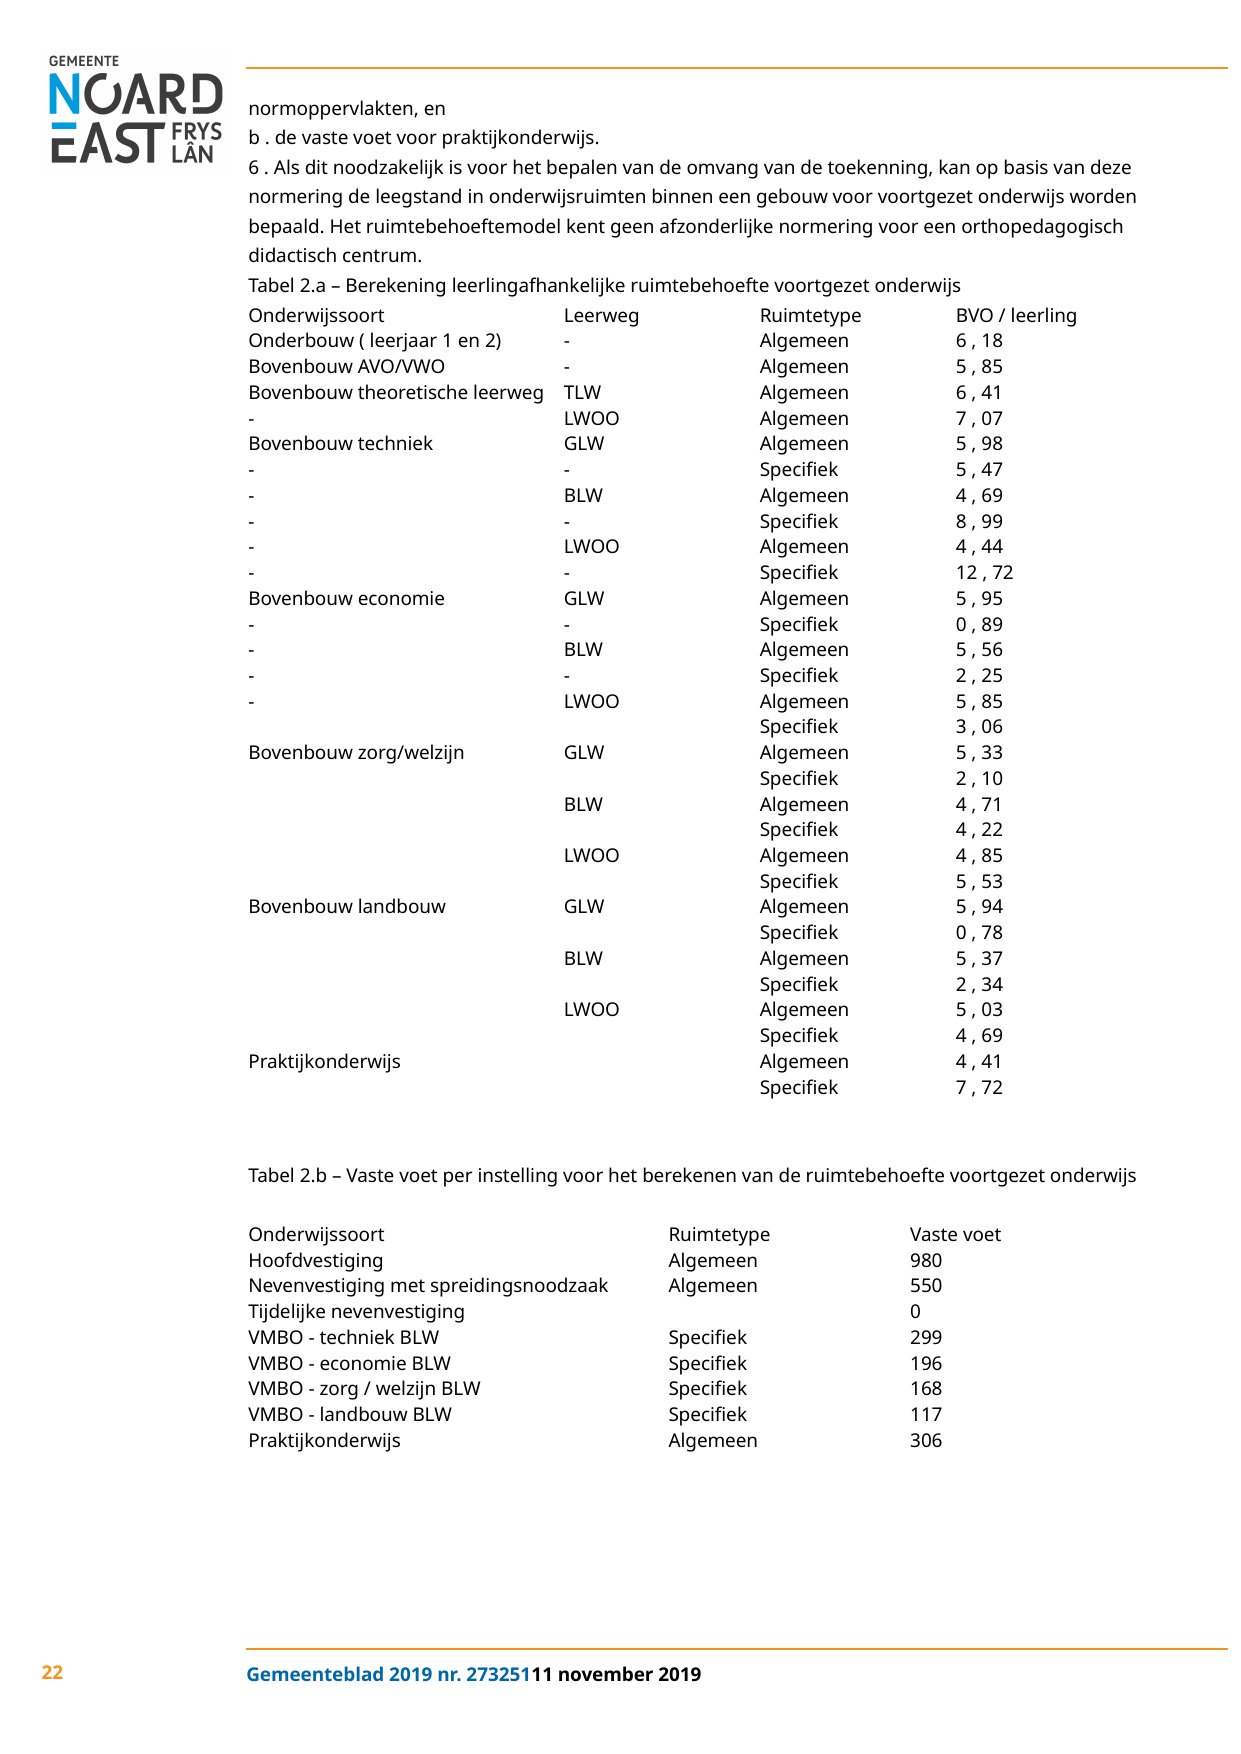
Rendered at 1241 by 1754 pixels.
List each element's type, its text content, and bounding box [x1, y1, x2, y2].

table_cell Specifiek [760, 920, 956, 945]
table_cell Algemeen [668, 1273, 910, 1298]
table_cell Algemeen [760, 431, 956, 456]
table_cell Specifiek [760, 868, 956, 894]
table_cell LWOO [564, 842, 759, 868]
table_cell BLW [564, 945, 759, 971]
text normoppervlakten, en [248, 95, 1152, 121]
table_cell 3 , 06 [956, 714, 1152, 739]
table_cell Hoofdvestiging [248, 1247, 668, 1273]
table_cell - [248, 405, 563, 431]
table_cell - [248, 482, 563, 508]
table_cell LWOO [564, 534, 759, 559]
table_cell BLW [564, 482, 759, 508]
table_cell - [248, 662, 563, 688]
table_cell [248, 971, 563, 997]
table_cell VMBO - landbouw BLW [248, 1401, 668, 1427]
table_cell 6 , 18 [956, 328, 1152, 353]
table_cell Algemeen [760, 1048, 956, 1074]
table_cell [564, 765, 759, 791]
table_cell [668, 1299, 910, 1324]
table_cell 5 , 98 [956, 431, 1152, 456]
table_cell - [564, 354, 759, 379]
table_cell Specifiek [668, 1401, 910, 1427]
table_cell - [248, 456, 563, 482]
table_cell 4 , 71 [956, 791, 1152, 817]
table_header Vaste voet [910, 1221, 1152, 1247]
table_cell Bovenbouw economie [248, 585, 563, 611]
table_cell Algemeen [760, 997, 956, 1022]
text b . de vaste voet voor praktijkonderwijs. [248, 124, 1152, 150]
table_cell [564, 1074, 759, 1099]
table_cell Algemeen [760, 842, 956, 868]
table_cell [248, 765, 563, 791]
table_cell 168 [910, 1376, 1152, 1401]
table_cell Algemeen [760, 482, 956, 508]
table_cell [248, 1074, 563, 1099]
table_cell [564, 920, 759, 945]
table_cell Algemeen [760, 328, 956, 353]
table_cell Specifiek [760, 662, 956, 688]
table_cell Specifiek [760, 611, 956, 636]
table_header Onderwijssoort [248, 1221, 668, 1247]
table_cell - [248, 636, 563, 662]
table_cell [248, 714, 563, 739]
table_cell Algemeen [668, 1427, 910, 1453]
table_cell - [248, 611, 563, 636]
table_cell Onderbouw ( leerjaar 1 en 2) [248, 328, 563, 353]
table_cell - [564, 559, 759, 585]
table_cell [248, 868, 563, 894]
table_cell 5 , 53 [956, 868, 1152, 894]
table_header Ruimtetype [668, 1221, 910, 1247]
table_cell Tijdelijke nevenvestiging [248, 1299, 668, 1324]
table_cell - [564, 508, 759, 533]
table_cell [564, 817, 759, 842]
table_cell Specifiek [760, 971, 956, 997]
table_cell Specifiek [760, 456, 956, 482]
table_cell 8 , 99 [956, 508, 1152, 533]
table_cell 5 , 37 [956, 945, 1152, 971]
table_cell - [564, 611, 759, 636]
table_cell 4 , 69 [956, 482, 1152, 508]
table_cell Algemeen [760, 945, 956, 971]
table_cell 196 [910, 1350, 1152, 1376]
table_cell [248, 1023, 563, 1048]
table_cell Specifiek [760, 508, 956, 533]
table_cell [248, 945, 563, 971]
table_cell Bovenbouw techniek [248, 431, 563, 456]
table_cell 5 , 47 [956, 456, 1152, 482]
table_cell Specifiek [668, 1376, 910, 1401]
table_cell VMBO - zorg / welzijn BLW [248, 1376, 668, 1401]
table_cell Algemeen [760, 636, 956, 662]
table_cell 0 , 78 [956, 920, 1152, 945]
table_cell Praktijkonderwijs [248, 1048, 563, 1074]
table_cell 5 , 03 [956, 997, 1152, 1022]
table_cell Praktijkonderwijs [248, 1427, 668, 1453]
table_cell 5 , 85 [956, 688, 1152, 714]
table_cell [248, 817, 563, 842]
table_cell 4 , 22 [956, 817, 1152, 842]
table_cell - [564, 328, 759, 353]
table_cell Nevenvestiging met spreidingsnoodzaak [248, 1273, 668, 1298]
table_cell LWOO [564, 405, 759, 431]
table_cell 306 [910, 1427, 1152, 1453]
table_cell 7 , 72 [956, 1074, 1152, 1099]
table_cell 4 , 44 [956, 534, 1152, 559]
table_header Ruimtetype [760, 302, 956, 328]
table_cell LWOO [564, 688, 759, 714]
table_cell Algemeen [760, 688, 956, 714]
table_cell - [248, 534, 563, 559]
table_cell 2 , 34 [956, 971, 1152, 997]
table_header BVO / leerling [956, 302, 1152, 328]
table_cell GLW [564, 894, 759, 919]
table_cell [564, 1023, 759, 1048]
table_cell 0 , 89 [956, 611, 1152, 636]
table_cell BLW [564, 636, 759, 662]
table_cell 6 , 41 [956, 379, 1152, 405]
table_cell Specifiek [760, 559, 956, 585]
table_cell Algemeen [760, 534, 956, 559]
table_cell 550 [910, 1273, 1152, 1298]
table_cell [564, 971, 759, 997]
table_cell 5 , 85 [956, 354, 1152, 379]
table_cell 2 , 10 [956, 765, 1152, 791]
text 6 . Als dit noodzakelijk is voor het bepalen van de omvang van de toekenning, kan op basis van deze normering de leegstand in onderwijsruimten binnen een gebouw voor voortgezet onderwijs worden bepaald. Het ruimtebehoeftemodel kent geen afzonderlijke normering voor een orthopedagogisch didactisch centrum. [248, 154, 1152, 268]
table_cell 7 , 07 [956, 405, 1152, 431]
table_cell Bovenbouw theoretische leerweg [248, 379, 563, 405]
table_cell 5 , 95 [956, 585, 1152, 611]
picture [41, 47, 231, 172]
table_cell 4 , 85 [956, 842, 1152, 868]
table_cell [564, 714, 759, 739]
table_cell Algemeen [760, 405, 956, 431]
table_cell 0 [910, 1299, 1152, 1324]
table_cell [248, 997, 563, 1022]
table_cell Bovenbouw AVO/VWO [248, 354, 563, 379]
table_cell - [564, 456, 759, 482]
table_cell - [248, 508, 563, 533]
table_cell Algemeen [760, 585, 956, 611]
table_cell GLW [564, 431, 759, 456]
table_cell GLW [564, 585, 759, 611]
table_cell Algemeen [760, 739, 956, 765]
table_cell Specifiek [760, 1074, 956, 1099]
table_cell [564, 868, 759, 894]
table_cell 2 , 25 [956, 662, 1152, 688]
table_cell Bovenbouw landbouw [248, 894, 563, 919]
table_cell [248, 920, 563, 945]
table_cell Specifiek [668, 1324, 910, 1350]
table_cell - [564, 662, 759, 688]
table_cell 5 , 33 [956, 739, 1152, 765]
table_cell - [248, 688, 563, 714]
table_cell Specifiek [760, 765, 956, 791]
table_cell Specifiek [760, 1023, 956, 1048]
text Tabel 2.a – Berekening leerlingafhankelijke ruimtebehoefte voortgezet onderwijs [248, 272, 1152, 298]
text Tabel 2.b – Vaste voet per instelling voor het berekenen van de ruimtebehoefte voortgezet onderwijs [248, 1162, 1152, 1188]
table_header Leerweg [564, 302, 759, 328]
table_cell GLW [564, 739, 759, 765]
table_cell TLW [564, 379, 759, 405]
table_cell [564, 1048, 759, 1074]
table_cell [248, 791, 563, 817]
table_cell Algemeen [760, 894, 956, 919]
table_cell Algemeen [760, 791, 956, 817]
table_cell 5 , 94 [956, 894, 1152, 919]
table_cell BLW [564, 791, 759, 817]
table_cell - [248, 559, 563, 585]
table_cell Bovenbouw zorg/welzijn [248, 739, 563, 765]
table_cell 117 [910, 1401, 1152, 1427]
table_cell 12 , 72 [956, 559, 1152, 585]
table_cell LWOO [564, 997, 759, 1022]
table_cell VMBO - techniek BLW [248, 1324, 668, 1350]
table_cell Algemeen [668, 1247, 910, 1273]
table_cell 4 , 69 [956, 1023, 1152, 1048]
table_cell Specifiek [760, 714, 956, 739]
table_cell Specifiek [760, 817, 956, 842]
table_cell 980 [910, 1247, 1152, 1273]
table_cell 299 [910, 1324, 1152, 1350]
table_cell [248, 842, 563, 868]
table_header Onderwijssoort [248, 302, 563, 328]
table_cell 4 , 41 [956, 1048, 1152, 1074]
table_cell Algemeen [760, 379, 956, 405]
table_cell Algemeen [760, 354, 956, 379]
table_cell Specifiek [668, 1350, 910, 1376]
table_cell VMBO - economie BLW [248, 1350, 668, 1376]
table_cell 5 , 56 [956, 636, 1152, 662]
